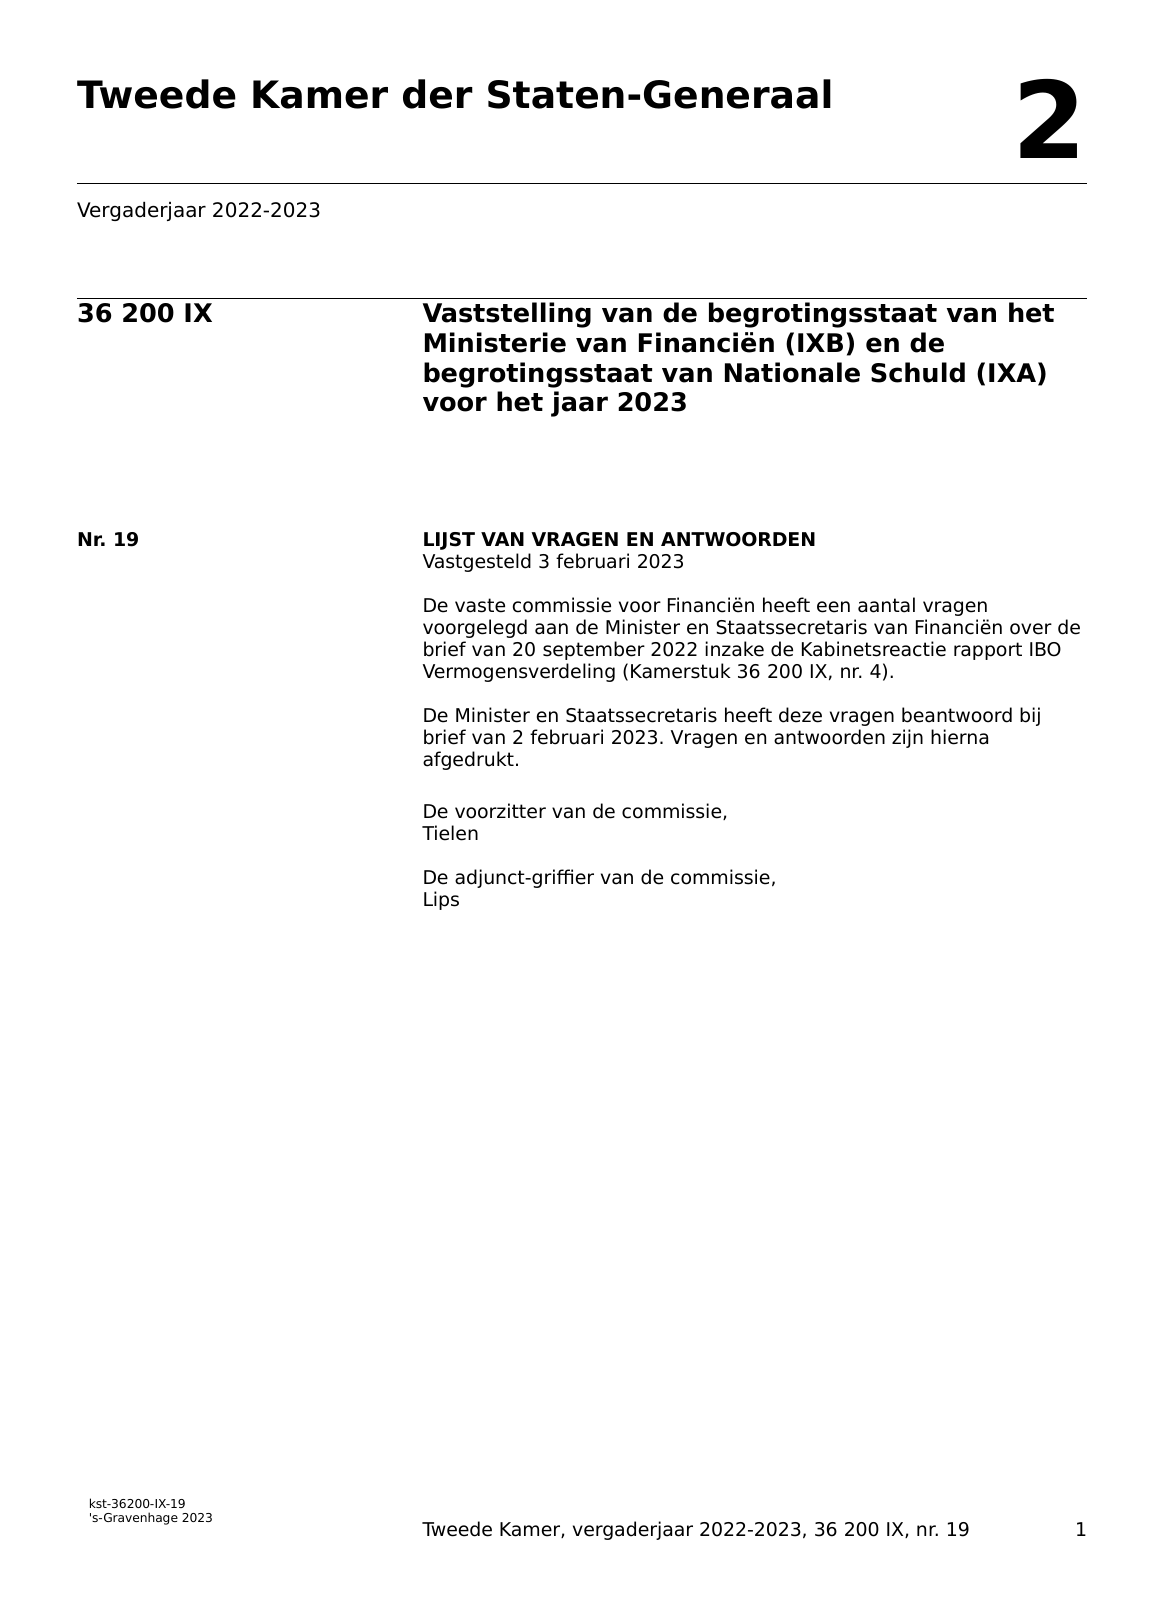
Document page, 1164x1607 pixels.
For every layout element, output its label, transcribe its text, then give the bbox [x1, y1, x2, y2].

text De voorzitter van de commissie, Tielen [422, 801, 1087, 845]
table_header 2 [886, 59, 1087, 183]
text 's-Gravenhage 2023 [88, 1511, 323, 1525]
text De adjunct-griffier van de commissie, Lips [422, 867, 1087, 911]
table_cell Vergaderjaar 2022-2023 [77, 184, 1087, 298]
subtitle Nr. 19 LIJST VAN VRAGEN EN ANTWOORDEN [77, 529, 1087, 551]
subtitle 36 200 IX Vaststelling van de begrotingsstaat van het Ministerie van Financiën (IXB) en de begrotingsstaat van Nationale Schuld (IXA) voor het jaar 2023 [77, 299, 1087, 418]
text kst-36200-IX-19 [88, 1497, 323, 1511]
text De vaste commissie voor Financiën heeft een aantal vragen voorgelegd aan de Minister en Staatssecretaris van Financiën over de brief van 20 september 2022 inzake de Kabinetsreactie rapport IBO Vermogensverdeling (Kamerstuk 36 200 IX, nr. 4). [422, 595, 1087, 683]
text Vastgesteld 3 februari 2023 [422, 551, 1087, 573]
text De Minister en Staatssecretaris heeft deze vragen beantwoord bij brief van 2 februari 2023. Vragen en antwoorden zijn hierna afgedrukt. [422, 705, 1087, 771]
table_header Tweede Kamer der Staten-Generaal [77, 59, 886, 183]
